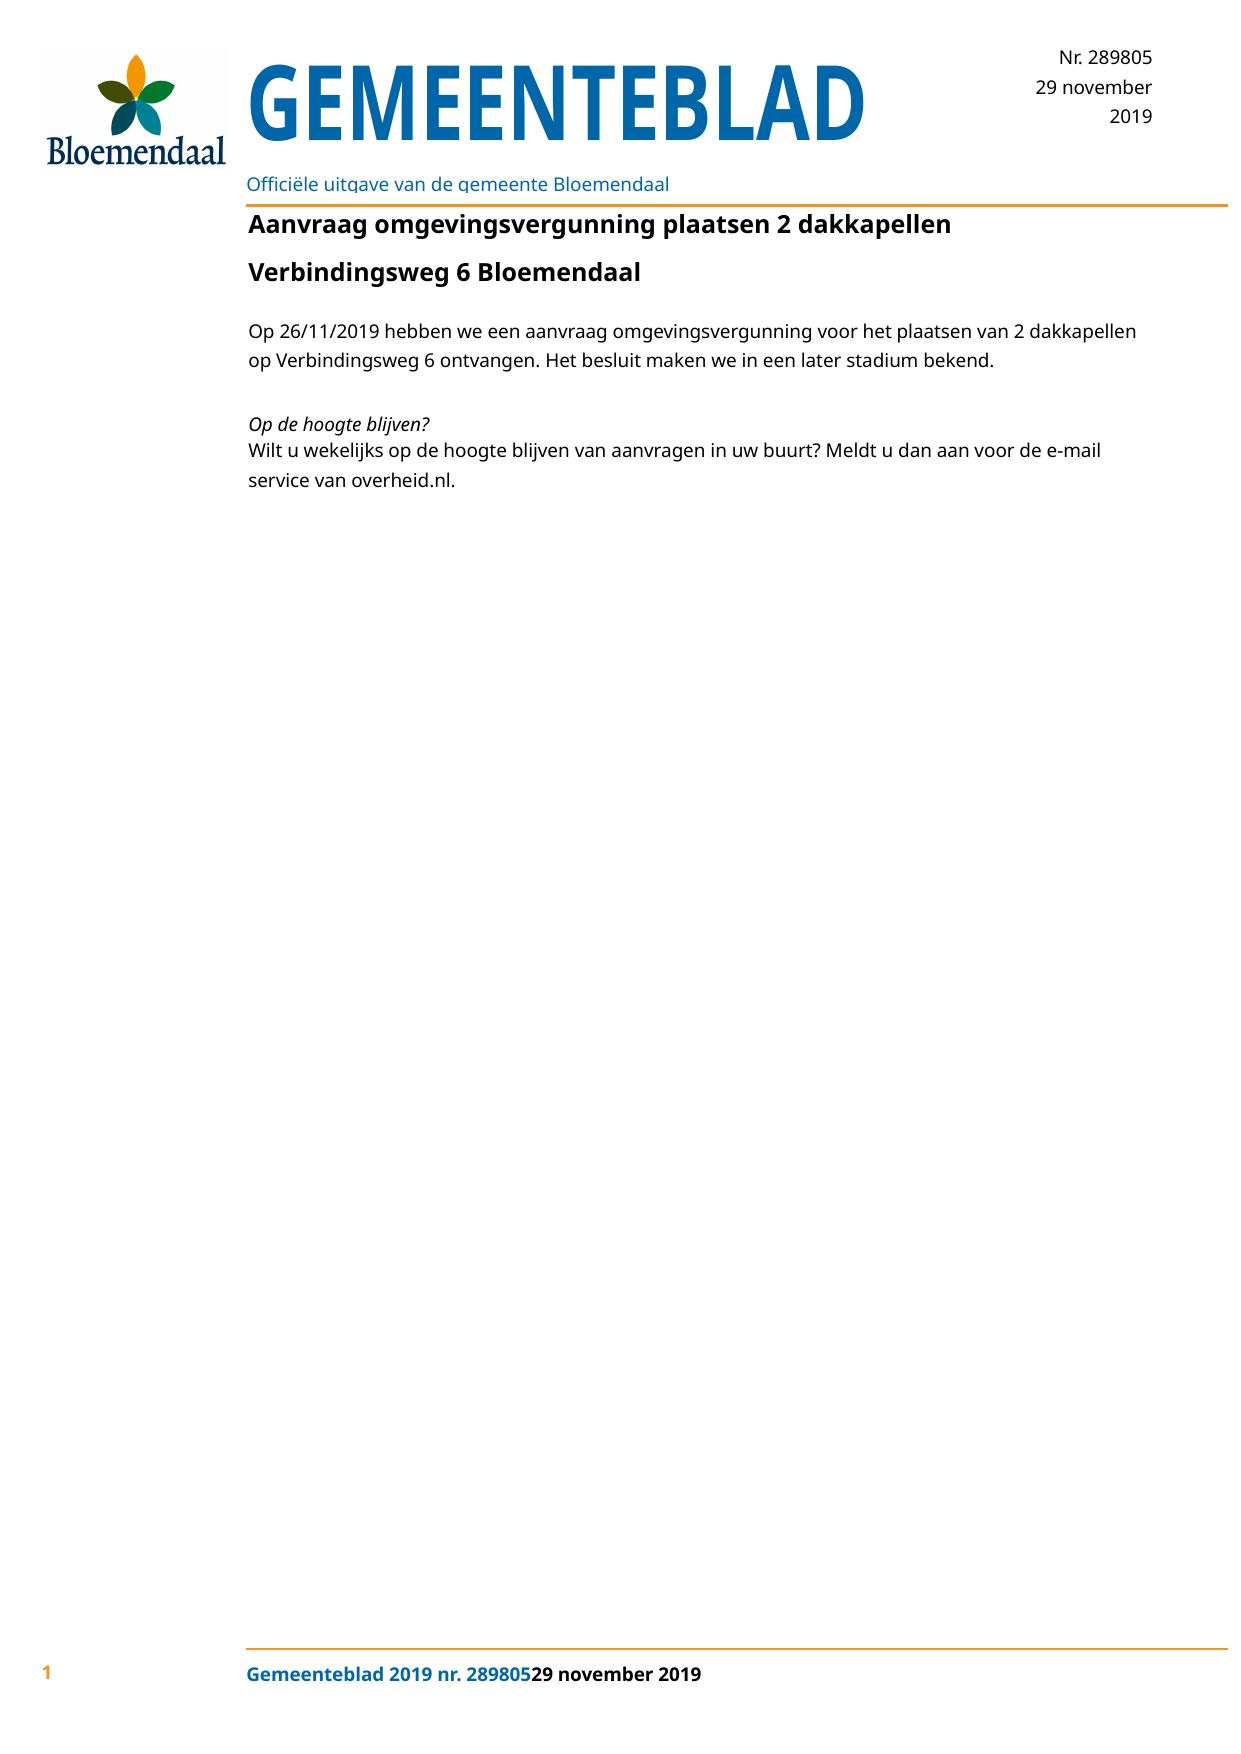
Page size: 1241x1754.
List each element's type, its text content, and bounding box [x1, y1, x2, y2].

text Wilt u wekelijks op de hoogte blijven van aanvragen in uw buurt? Meldt u dan aan voor de e-mail service van overheid.nl. [248, 437, 1152, 492]
picture [41, 47, 231, 172]
text Aanvraag omgevingsvergunning plaatsen 2 dakkapellen Verbindingsweg 6 Bloemendaal [248, 207, 1152, 288]
text Op de hoogte blijven? [248, 411, 1152, 437]
text Op 26/11/2019 hebben we een aanvraag omgevingsvergunning voor het plaatsen van 2 dakkapellen op Verbindingsweg 6 ontvangen. Het besluit maken we in een later stadium bekend. [248, 318, 1152, 373]
